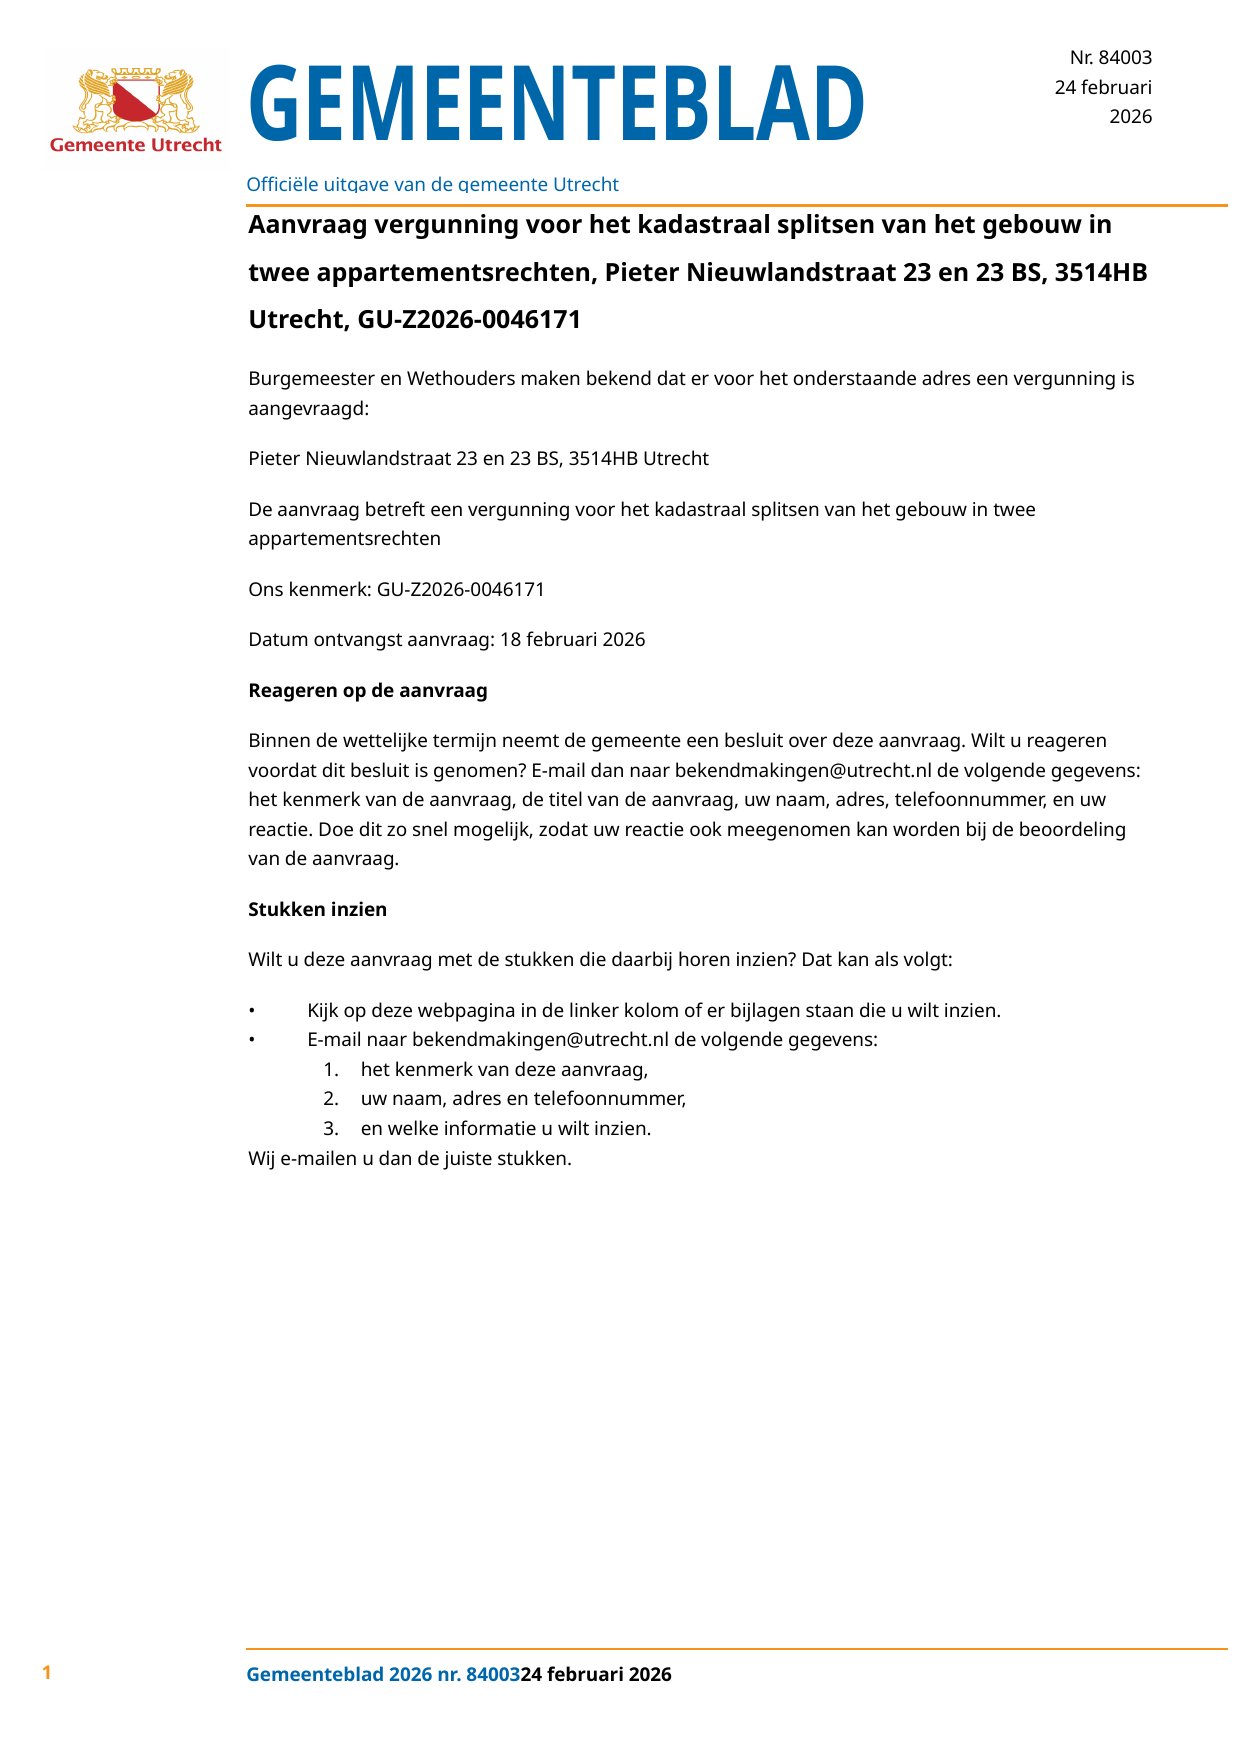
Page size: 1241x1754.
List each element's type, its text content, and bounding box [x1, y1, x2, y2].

text Stukken inzien [248, 896, 1152, 922]
list het kenmerk van deze aanvraag, [323, 1056, 1152, 1082]
text Burgemeester en Wethouders maken bekend dat er voor het onderstaande adres een vergunning is aangevraagd: [248, 366, 1152, 421]
text De aanvraag betreft een vergunning voor het kadastraal splitsen van het gebouw in twee appartementsrechten [248, 496, 1152, 551]
list en welke informatie u wilt inzien. [323, 1115, 1152, 1141]
text Wij e-mailen u dan de juiste stukken. [248, 1145, 1152, 1170]
list Kijk op deze webpagina in de linker kolom of er bijlagen staan die u wilt inzien. [248, 997, 1152, 1022]
text Reageren op de aanvraag [248, 677, 1152, 702]
text Ons kenmerk: GU-Z2026-0046171 [248, 576, 1152, 602]
text Aanvraag vergunning voor het kadastraal splitsen van het gebouw in twee appartementsrechten, Pieter Nieuwlandstraat 23 en 23 BS, 3514HB Utrecht, GU-Z2026-0046171 [248, 207, 1152, 336]
text Wilt u deze aanvraag met de stukken die daarbij horen inzien? Dat kan als volgt: [248, 946, 1152, 972]
text Pieter Nieuwlandstraat 23 en 23 BS, 3514HB Utrecht [248, 446, 1152, 471]
list E-mail naar bekendmakingen@utrecht.nl de volgende gegevens: [248, 1026, 1152, 1052]
text Binnen de wettelijke termijn neemt de gemeente een besluit over deze aanvraag. Wilt u reageren voordat dit besluit is genomen? E-mail dan naar bekendmakingen@utrecht.nl de volgende gegevens: het kenmerk van de aanvraag, de titel van de aanvraag, uw naam, adres, telefoonnummer, en uw reactie. Doe dit zo snel mogelijk, zodat uw reactie ook meegenomen kan worden bij de beoordeling van de aanvraag. [248, 727, 1152, 871]
picture [41, 47, 231, 172]
list uw naam, adres en telefoonnummer, [323, 1086, 1152, 1111]
text Datum ontvangst aanvraag: 18 februari 2026 [248, 626, 1152, 652]
